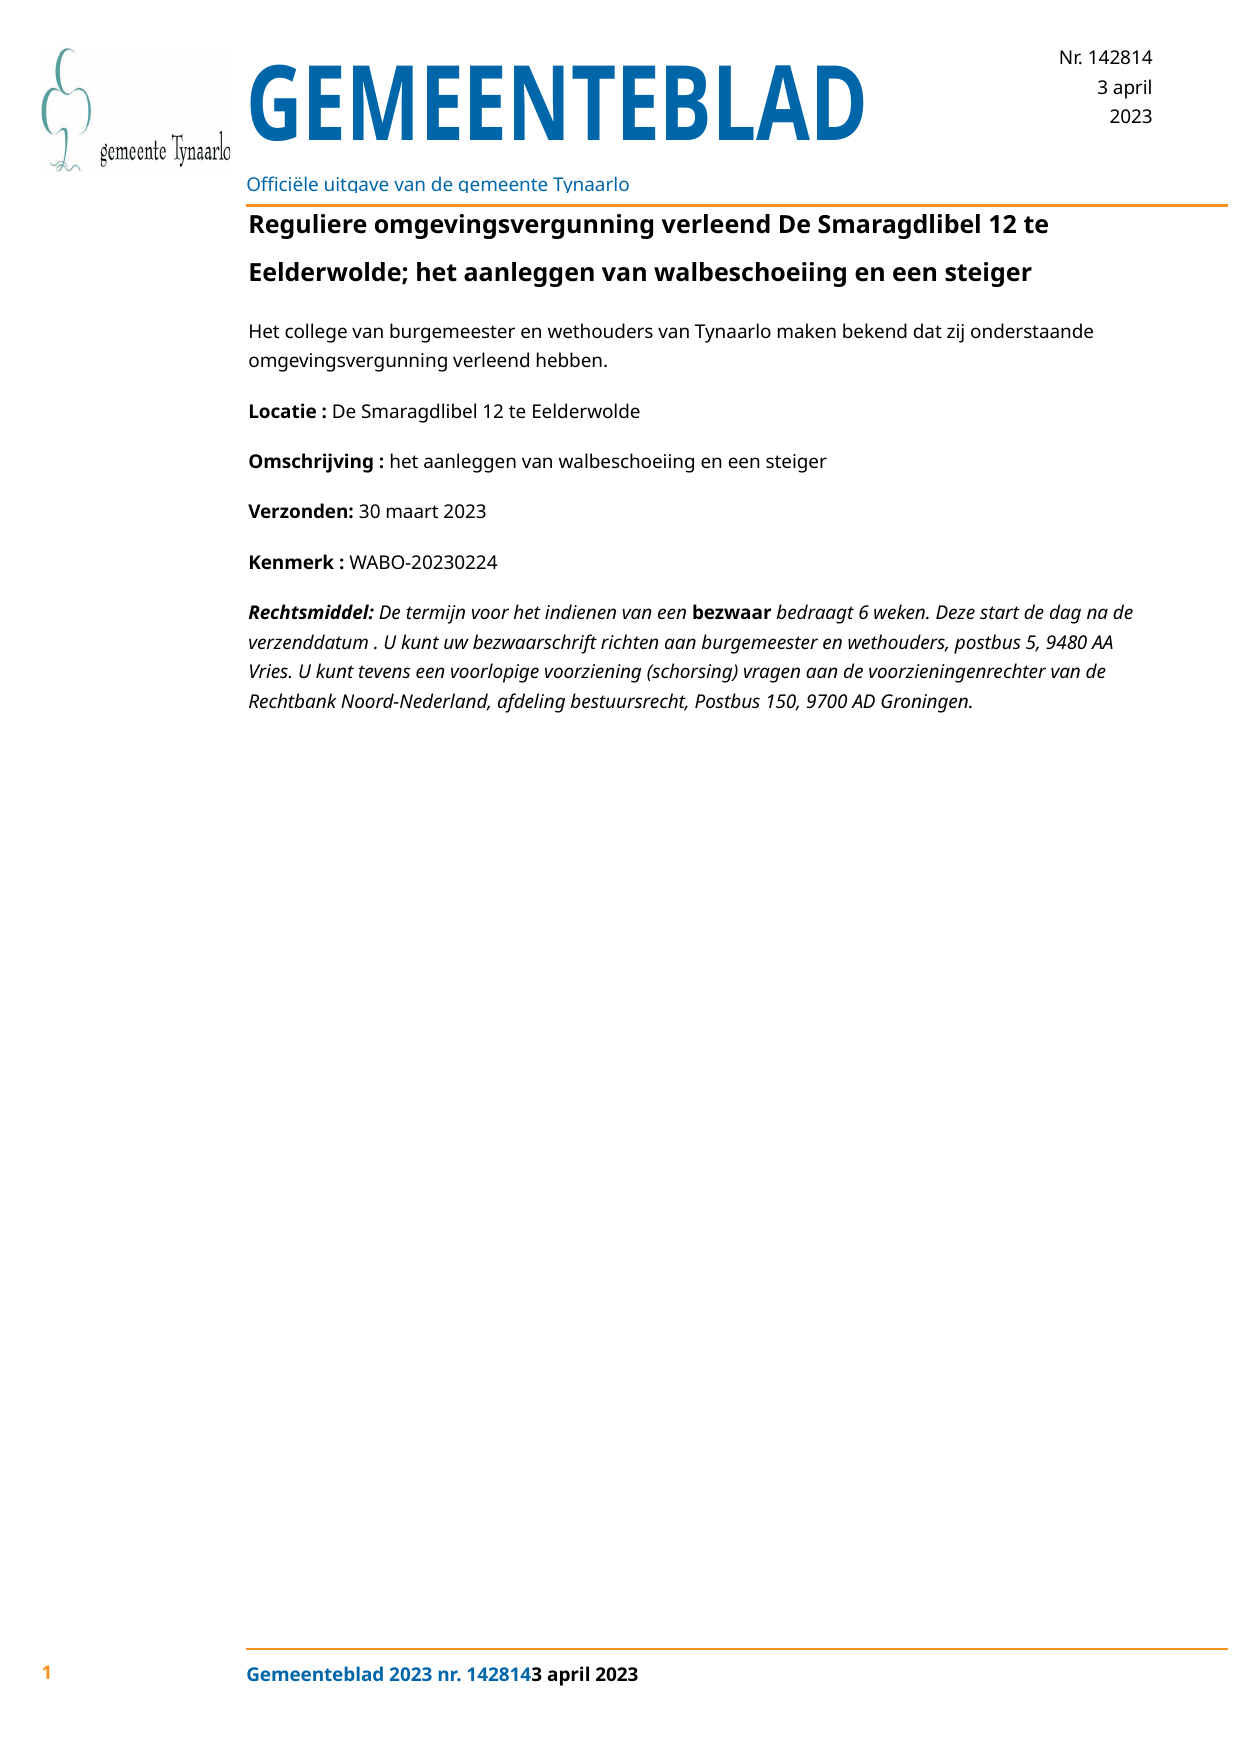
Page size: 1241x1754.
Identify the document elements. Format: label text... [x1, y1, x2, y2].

text Rechtsmiddel: De termijn voor het indienen van een bezwaar bedraagt 6 weken. Deze start de dag na de verzenddatum . U kunt uw bezwaarschrift richten aan burgemeester en wethouders, postbus 5, 9480 AA Vries. U kunt tevens een voorlopige voorziening (schorsing) vragen aan de voorzieningenrechter van de Rechtbank Noord-Nederland, afdeling bestuursrecht, Postbus 150, 9700 AD Groningen. [248, 599, 1152, 714]
picture [41, 47, 231, 172]
text Het college van burgemeester en wethouders van Tynaarlo maken bekend dat zij onderstaande omgevingsvergunning verleend hebben. [248, 318, 1152, 373]
text Omschrijving : het aanleggen van walbeschoeiing en een steiger [248, 448, 1152, 474]
text Locatie : De Smaragdlibel 12 te Eelderwolde [248, 398, 1152, 424]
text Reguliere omgevingsvergunning verleend De Smaragdlibel 12 te Eelderwolde; het aanleggen van walbeschoeiing en een steiger [248, 207, 1152, 288]
text Verzonden: 30 maart 2023 [248, 499, 1152, 524]
text Kenmerk : WABO-20230224 [248, 549, 1152, 575]
